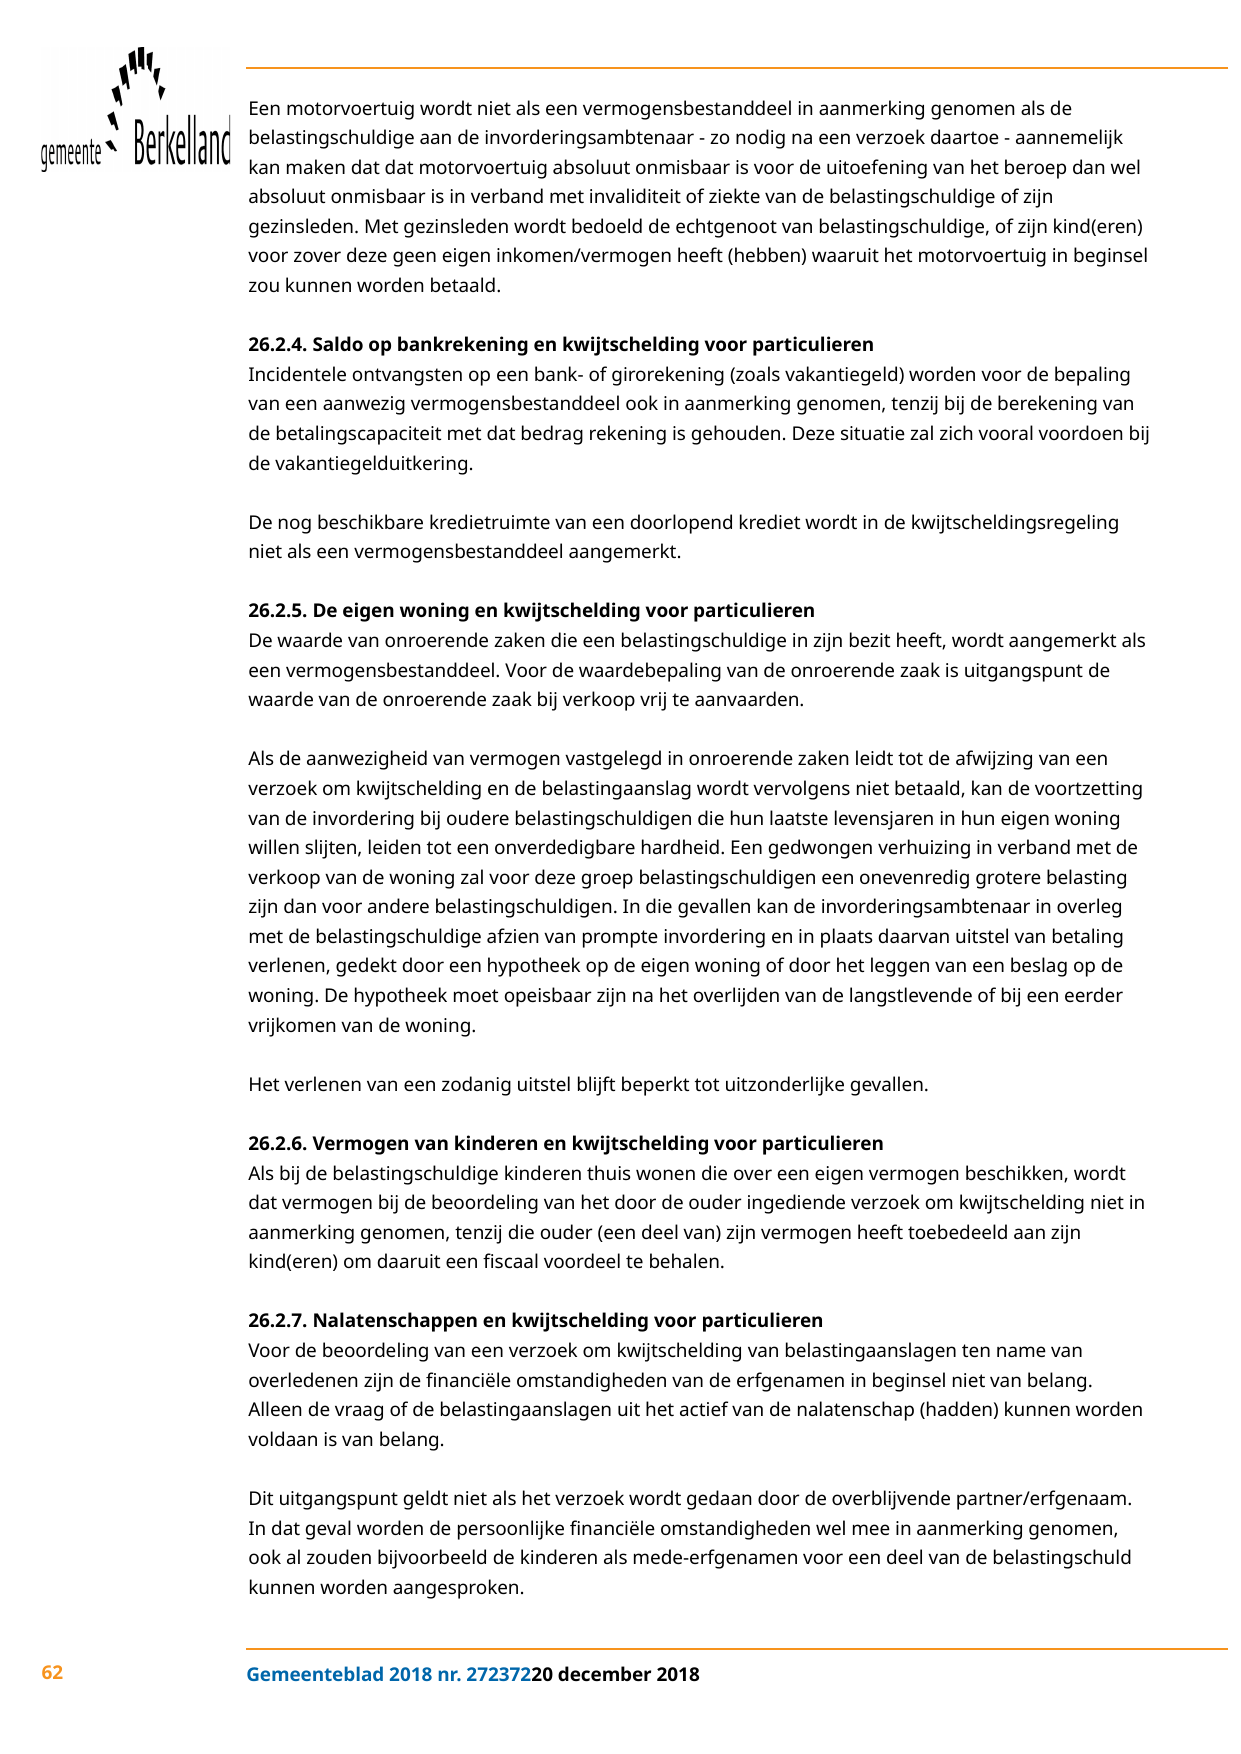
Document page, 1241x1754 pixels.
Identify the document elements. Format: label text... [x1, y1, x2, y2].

text 26.2.4. Saldo op bankrekening en kwijtschelding voor particulieren [248, 331, 1152, 357]
text Dit uitgangspunt geldt niet als het verzoek wordt gedaan door de overblijvende partner/erfgenaam. In dat geval worden de persoonlijke financiële omstandigheden wel mee in aanmerking genomen, ook al zouden bijvoorbeeld de kinderen als mede-erfgenamen voor een deel van de belastingschuld kunnen worden aangesproken. [248, 1485, 1152, 1600]
text Als bij de belastingschuldige kinderen thuis wonen die over een eigen vermogen beschikken, wordt dat vermogen bij de beoordeling van het door de ouder ingediende verzoek om kwijtschelding niet in aanmerking genomen, tenzij die ouder (een deel van) zijn vermogen heeft toebedeeld aan zijn kind(eren) om daaruit een fiscaal voordeel te behalen. [248, 1160, 1152, 1274]
text De nog beschikbare kredietruimte van een doorlopend krediet wordt in de kwijtscheldingsregeling niet als een vermogensbestanddeel aangemerkt. [248, 509, 1152, 564]
text Het verlenen van een zodanig uitstel blijft beperkt tot uitzonderlijke gevallen. [248, 1071, 1152, 1097]
picture [41, 47, 231, 172]
text Incidentele ontvangsten op een bank- of girorekening (zoals vakantiegeld) worden voor de bepaling van een aanwezig vermogensbestanddeel ook in aanmerking genomen, tenzij bij de berekening van de betalingscapaciteit met dat bedrag rekening is gehouden. Deze situatie zal zich vooral voordoen bij de vakantiegelduitkering. [248, 361, 1152, 476]
text 26.2.6. Vermogen van kinderen en kwijtschelding voor particulieren [248, 1130, 1152, 1156]
text Als de aanwezigheid van vermogen vastgelegd in onroerende zaken leidt tot de afwijzing van een verzoek om kwijtschelding en de belastingaanslag wordt vervolgens niet betaald, kan de voortzetting van de invordering bij oudere belastingschuldigen die hun laatste levensjaren in hun eigen woning willen slijten, leiden tot een onverdedigbare hardheid. Een gedwongen verhuizing in verband met de verkoop van de woning zal voor deze groep belastingschuldigen een onevenredig grotere belasting zijn dan voor andere belastingschuldigen. In die gevallen kan de invorderingsambtenaar in overleg met de belastingschuldige afzien van prompte invordering en in plaats daarvan uitstel van betaling verlenen, gedekt door een hypotheek op de eigen woning of door het leggen van een beslag op de woning. De hypotheek moet opeisbaar zijn na het overlijden van de langstlevende of bij een eerder vrijkomen van de woning. [248, 746, 1152, 1038]
text 26.2.5. De eigen woning en kwijtschelding voor particulieren [248, 598, 1152, 623]
text De waarde van onroerende zaken die een belastingschuldige in zijn bezit heeft, wordt aangemerkt als een vermogensbestanddeel. Voor de waardebepaling van de onroerende zaak is uitgangspunt de waarde van de onroerende zaak bij verkoop vrij te aanvaarden. [248, 627, 1152, 712]
text 26.2.7. Nalatenschappen en kwijtschelding voor particulieren [248, 1308, 1152, 1333]
text Een motorvoertuig wordt niet als een vermogensbestanddeel in aanmerking genomen als de belastingschuldige aan de invorderingsambtenaar - zo nodig na een verzoek daartoe - aannemelijk kan maken dat dat motorvoertuig absoluut onmisbaar is voor de uitoefening van het beroep dan wel absoluut onmisbaar is in verband met invaliditeit of ziekte van de belastingschuldige of zijn gezinsleden. Met gezinsleden wordt bedoeld de echtgenoot van belastingschuldige, of zijn kind(eren) voor zover deze geen eigen inkomen/vermogen heeft (hebben) waaruit het motorvoertuig in beginsel zou kunnen worden betaald. [248, 95, 1152, 298]
text Voor de beoordeling van een verzoek om kwijtschelding van belastingaanslagen ten name van overledenen zijn de financiële omstandigheden van de erfgenamen in beginsel niet van belang. Alleen de vraag of de belastingaanslagen uit het actief van de nalatenschap (hadden) kunnen worden voldaan is van belang. [248, 1337, 1152, 1452]
